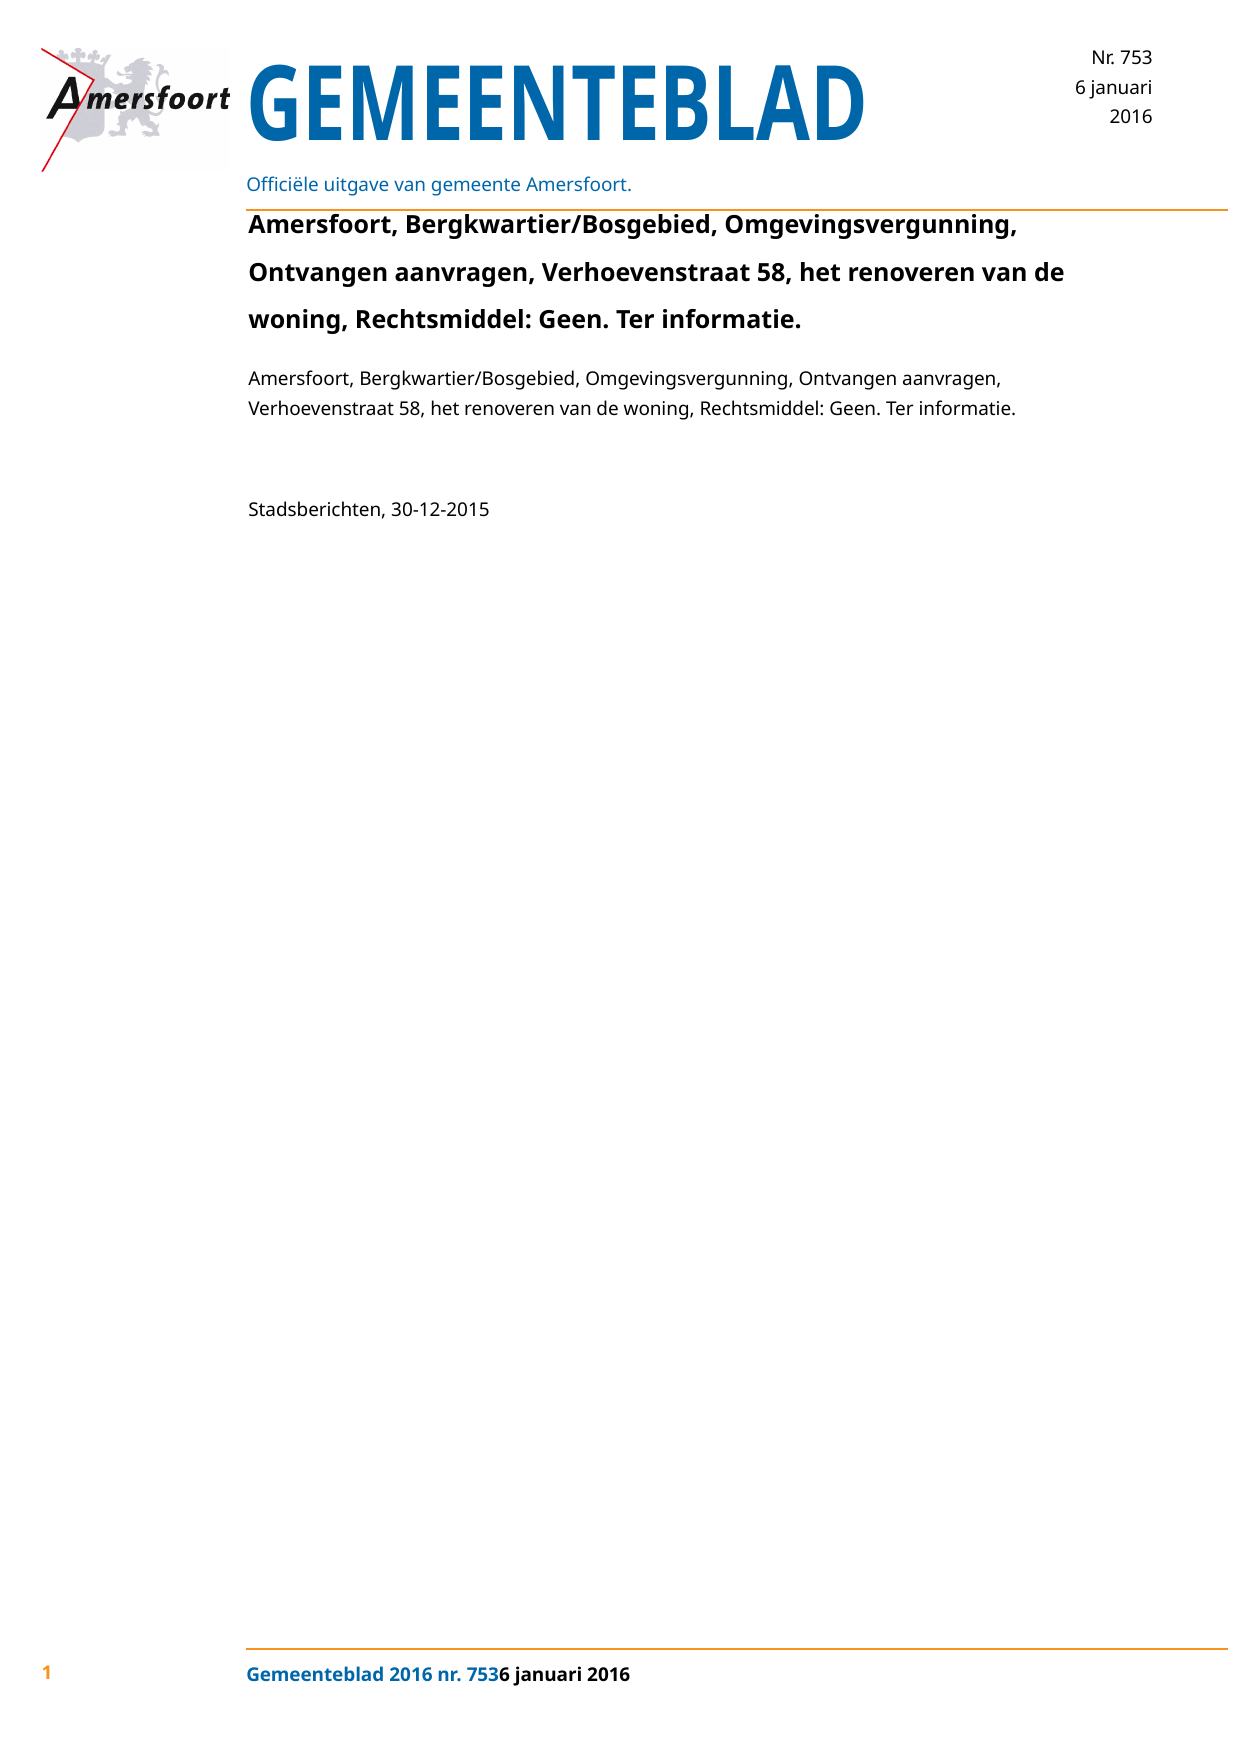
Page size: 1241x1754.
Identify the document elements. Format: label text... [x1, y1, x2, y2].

text Stadsberichten, 30-12-2015 [248, 496, 1152, 522]
text Amersfoort, Bergkwartier/Bosgebied, Omgevingsvergunning, Ontvangen aanvragen, Verhoevenstraat 58, het renoveren van de woning, Rechtsmiddel: Geen. Ter informatie. [248, 211, 1152, 336]
picture [41, 47, 231, 172]
text Amersfoort, Bergkwartier/Bosgebied, Omgevingsvergunning, Ontvangen aanvragen, Verhoevenstraat 58, het renoveren van de woning, Rechtsmiddel: Geen. Ter informatie. [248, 366, 1152, 421]
